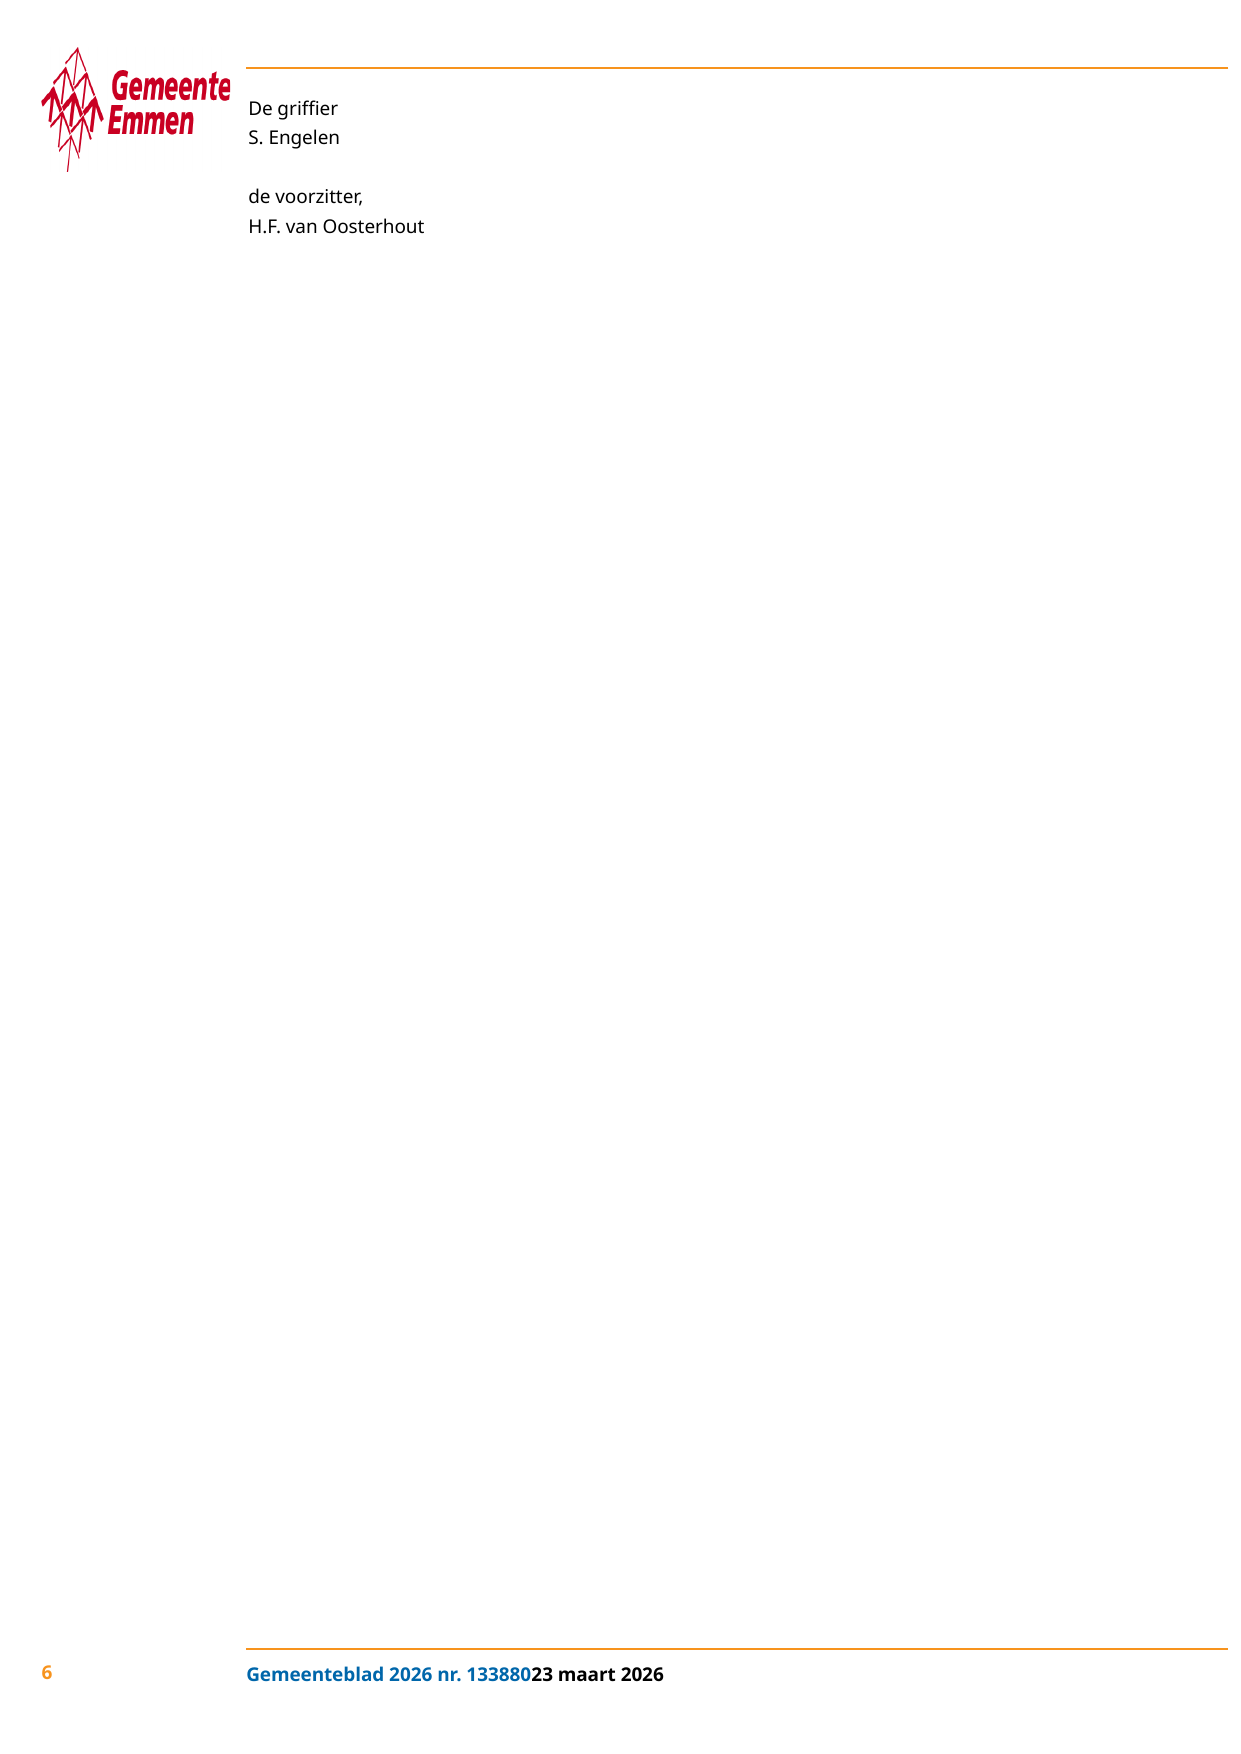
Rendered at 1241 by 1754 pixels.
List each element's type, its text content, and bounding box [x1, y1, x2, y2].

text H.F. van Oosterhout [248, 213, 1152, 239]
picture [41, 47, 231, 172]
text S. Engelen [248, 124, 1152, 150]
text De griffier [248, 95, 1152, 121]
text de voorzitter, [248, 183, 1152, 209]
